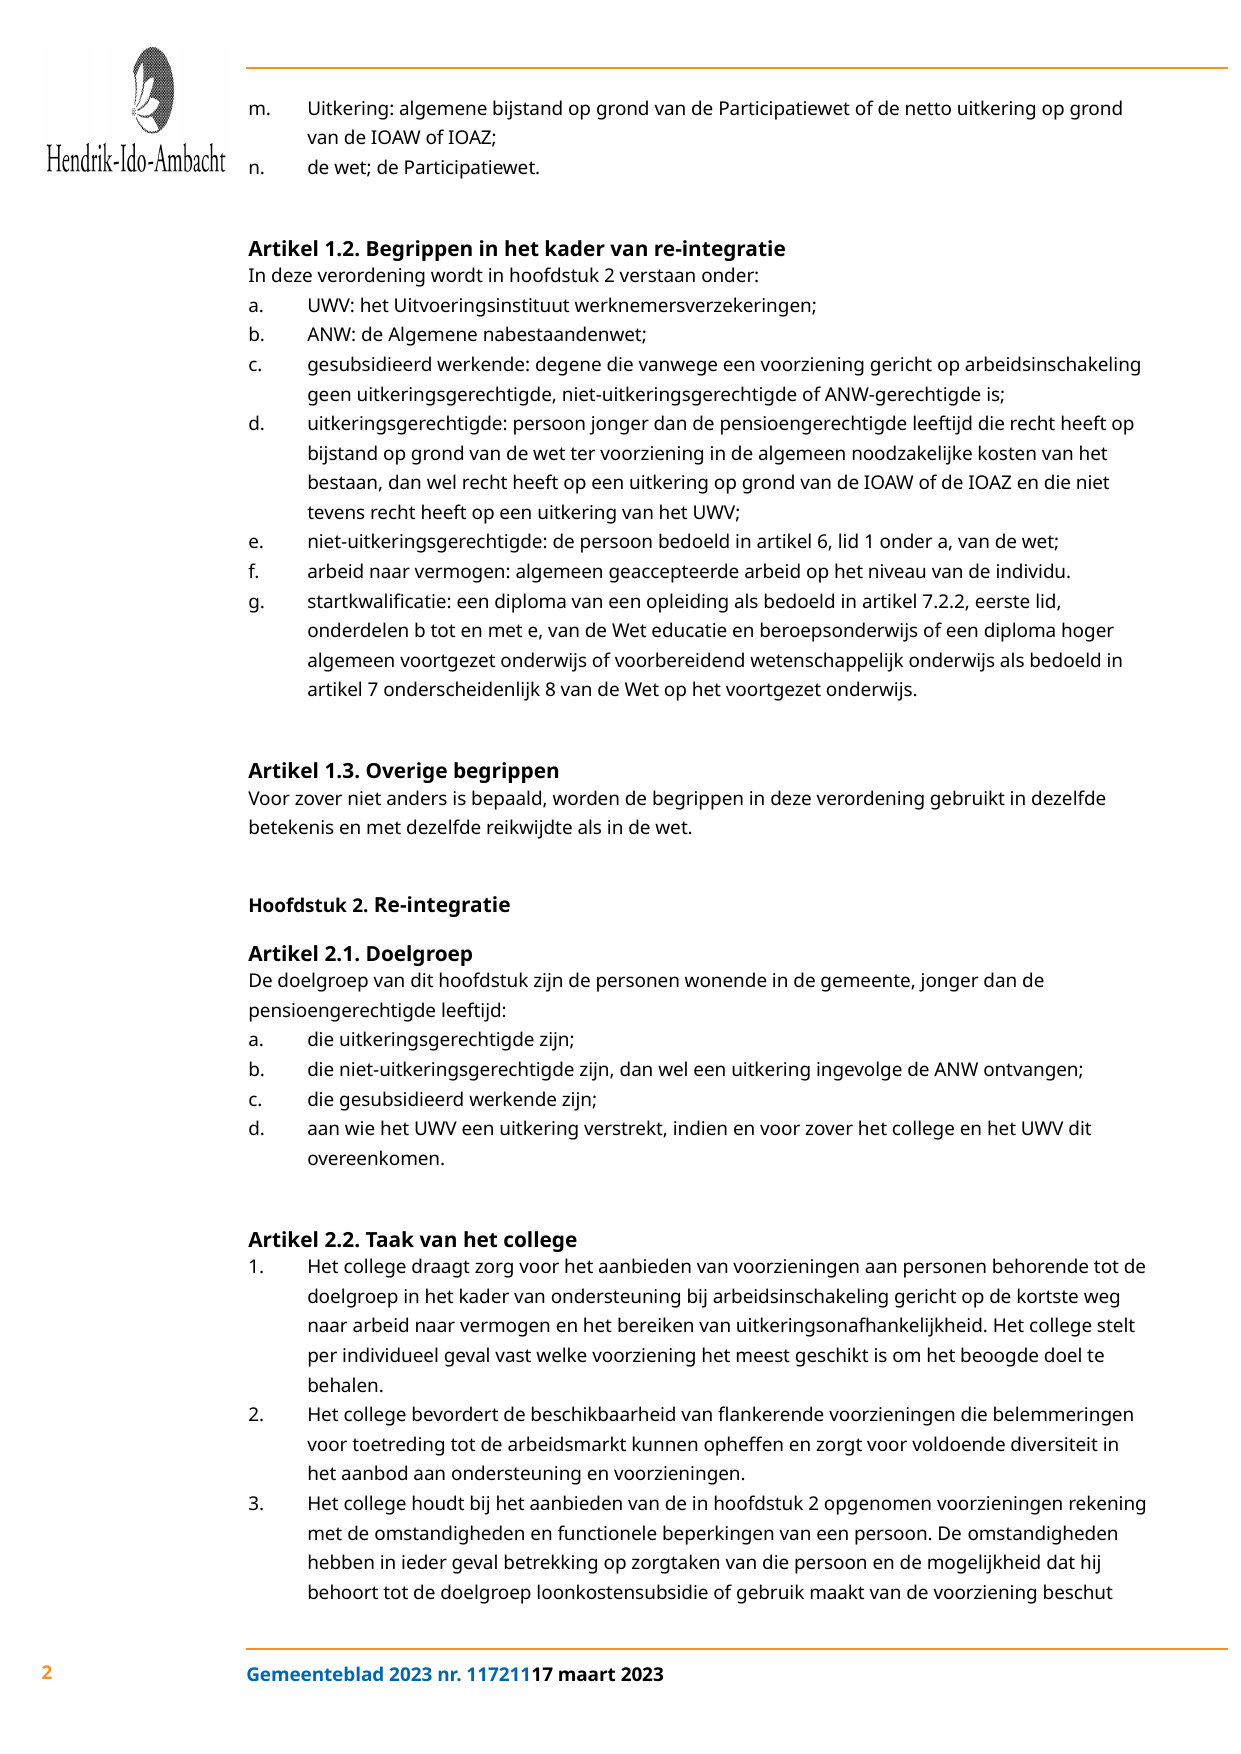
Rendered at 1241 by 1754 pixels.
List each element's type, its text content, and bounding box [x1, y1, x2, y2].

list aan wie het UWV een uitkering verstrekt, indien en voor zover het college en het UWV dit overeenkomen. [248, 1115, 1152, 1171]
picture [41, 47, 231, 172]
list die niet-uitkeringsgerechtigde zijn, dan wel een uitkering ingevolge de ANW ontvangen; [248, 1056, 1152, 1082]
text Artikel 1.2. Begrippen in het kader van re-integratie [248, 234, 1152, 262]
list ANW: de Algemene nabestaandenwet; [248, 322, 1152, 347]
text Artikel 2.2. Taak van het college [248, 1225, 1152, 1253]
list gesubsidieerd werkende: degene die vanwege een voorziening gericht op arbeidsinschakeling geen uitkeringsgerechtigde, niet-uitkeringsgerechtigde of ANW-gerechtigde is; [248, 351, 1152, 406]
list uitkeringsgerechtigde: persoon jonger dan de pensioengerechtigde leeftijd die recht heeft op bijstand op grond van de wet ter voorziening in de algemeen noodzakelijke kosten van het bestaan, dan wel recht heeft op een uitkering op grond van de IOAW of de IOAZ en die niet tevens recht heeft op een uitkering van het UWV; [248, 410, 1152, 525]
text De doelgroep van dit hoofdstuk zijn de personen wonende in de gemeente, jonger dan de pensioengerechtigde leeftijd: [248, 967, 1152, 1023]
list UWV: het Uitvoeringsinstituut werknemersverzekeringen; [248, 292, 1152, 318]
list Het college draagt zorg voor het aanbieden van voorzieningen aan personen behorende tot de doelgroep in het kader van ondersteuning bij arbeidsinschakeling gericht op de kortste weg naar arbeid naar vermogen en het bereiken van uitkeringsonafhankelijkheid. Het college stelt per individueel geval vast welke voorziening het meest geschikt is om het beoogde doel te behalen. [248, 1253, 1152, 1397]
list startkwalificatie: een diploma van een opleiding als bedoeld in artikel 7.2.2, eerste lid, onderdelen b tot en met e, van de Wet educatie en beroepsonderwijs of een diploma hoger algemeen voortgezet onderwijs of voorbereidend wetenschappelijk onderwijs als bedoeld in artikel 7 onderscheidenlijk 8 van de Wet op het voortgezet onderwijs. [248, 588, 1152, 702]
list die gesubsidieerd werkende zijn; [248, 1086, 1152, 1112]
text Artikel 2.1. Doelgroep [248, 939, 1152, 967]
text Hoofdstuk 2. Re-integratie [248, 890, 1152, 918]
list niet-uitkeringsgerechtigde: de persoon bedoeld in artikel 6, lid 1 onder a, van de wet; [248, 529, 1152, 554]
list Het college houdt bij het aanbieden van de in hoofdstuk 2 opgenomen voorzieningen rekening met de omstandigheden en functionele beperkingen van een persoon. De omstandigheden hebben in ieder geval betrekking op zorgtaken van die persoon en de mogelijkheid dat hij behoort tot de doelgroep loonkostensubsidie of gebruik maakt van de voorziening beschut [248, 1490, 1152, 1604]
list Uitkering: algemene bijstand op grond van de Participatiewet of de netto uitkering op grond van de IOAW of IOAZ; [248, 95, 1152, 150]
list Het college bevordert de beschikbaarheid van flankerende voorzieningen die belemmeringen voor toetreding tot de arbeidsmarkt kunnen opheffen en zorgt voor voldoende diversiteit in het aanbod aan ondersteuning en voorzieningen. [248, 1401, 1152, 1486]
text Artikel 1.3. Overige begrippen [248, 757, 1152, 785]
text Voor zover niet anders is bepaald, worden de begrippen in deze verordening gebruikt in dezelfde betekenis en met dezelfde reikwijdte als in de wet. [248, 785, 1152, 840]
list die uitkeringsgerechtigde zijn; [248, 1027, 1152, 1052]
list de wet; de Participatiewet. [248, 154, 1152, 180]
text In deze verordening wordt in hoofdstuk 2 verstaan onder: [248, 262, 1152, 288]
list arbeid naar vermogen: algemeen geaccepteerde arbeid op het niveau van de individu. [248, 558, 1152, 584]
